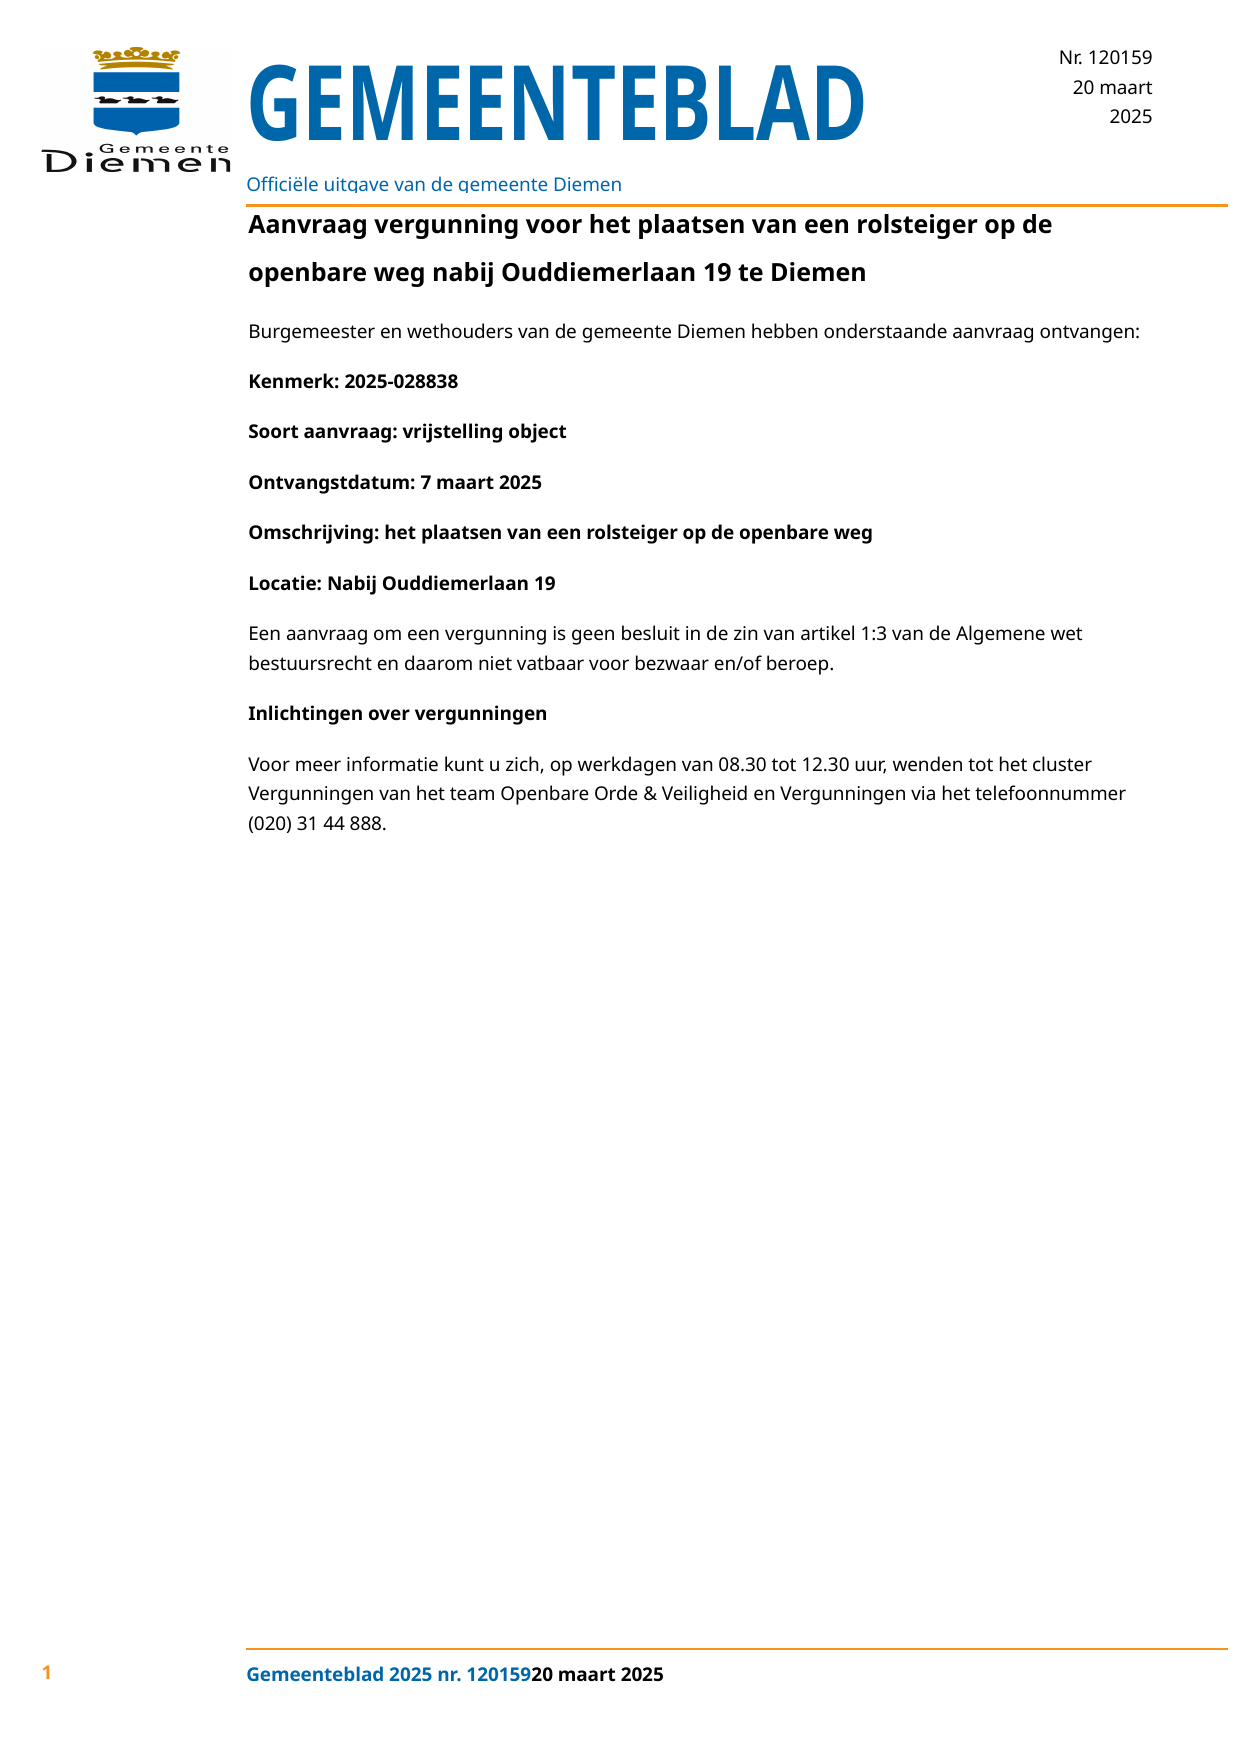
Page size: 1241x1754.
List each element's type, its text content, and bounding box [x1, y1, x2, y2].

text Soort aanvraag: vrijstelling object [248, 419, 1152, 444]
text Locatie: Nabij Ouddiemerlaan 19 [248, 570, 1152, 596]
text Een aanvraag om een vergunning is geen besluit in de zin van artikel 1:3 van de Algemene wet bestuursrecht en daarom niet vatbaar voor bezwaar en/of beroep. [248, 620, 1152, 676]
text Burgemeester en wethouders van de gemeente Diemen hebben onderstaande aanvraag ontvangen: [248, 318, 1152, 344]
text Omschrijving: het plaatsen van een rolsteiger op de openbare weg [248, 519, 1152, 545]
picture [41, 47, 231, 172]
text Ontvangstdatum: 7 maart 2025 [248, 469, 1152, 495]
text Voor meer informatie kunt u zich, op werkdagen van 08.30 tot 12.30 uur, wenden tot het cluster Vergunningen van het team Openbare Orde & Veiligheid en Vergunningen via het telefoonnummer (020) 31 44 888. [248, 751, 1152, 836]
text Aanvraag vergunning voor het plaatsen van een rolsteiger op de openbare weg nabij Ouddiemerlaan 19 te Diemen [248, 207, 1152, 288]
text Inlichtingen over vergunningen [248, 700, 1152, 726]
text Kenmerk: 2025-028838 [248, 368, 1152, 394]
